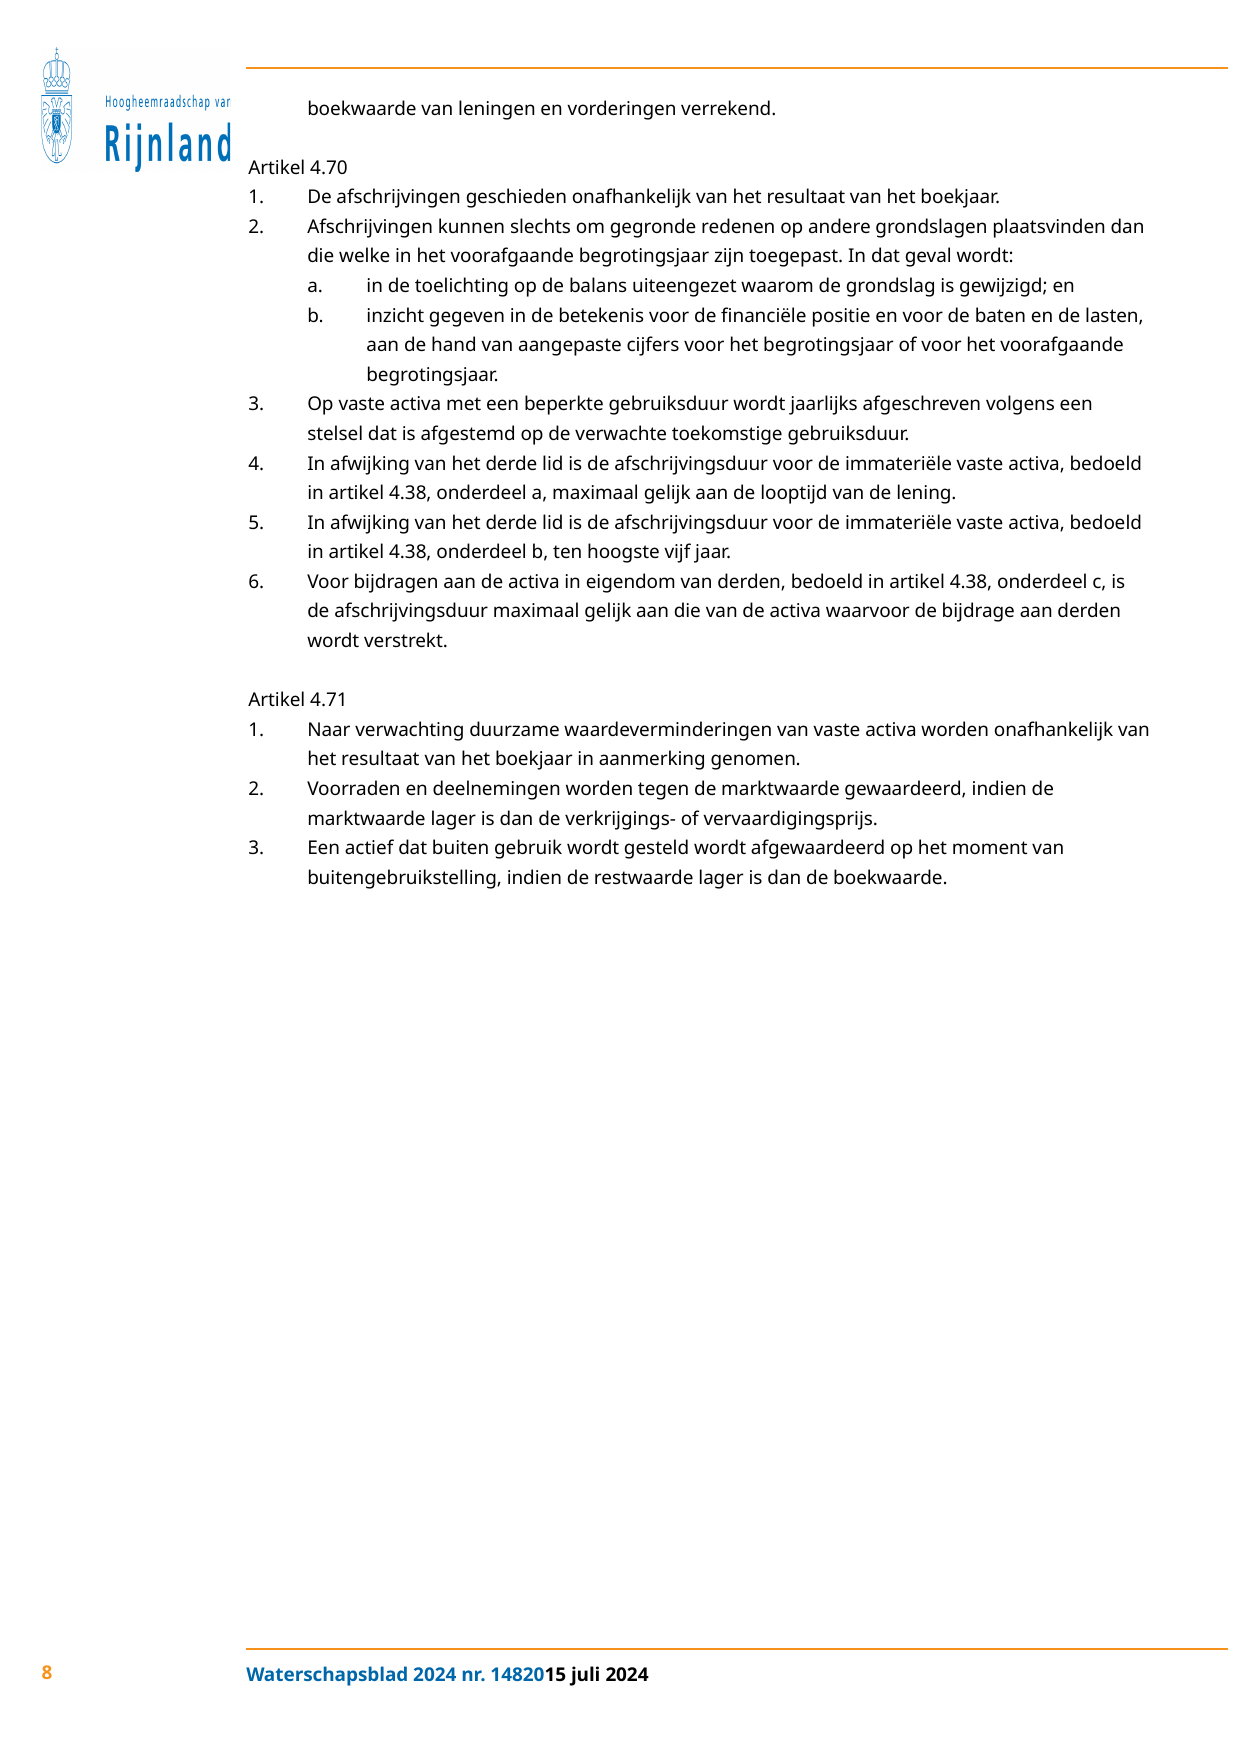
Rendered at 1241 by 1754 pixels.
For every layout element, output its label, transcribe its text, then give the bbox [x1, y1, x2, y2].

list In afwijking van het derde lid is de afschrijvingsduur voor de immateriële vaste activa, bedoeld in artikel 4.38, onderdeel b, ten hoogste vijf jaar. [248, 509, 1152, 564]
list in de toelichting op de balans uiteengezet waarom de grondslag is gewijzigd; en [307, 272, 1152, 298]
list boekwaarde van leningen en vorderingen verrekend. [248, 95, 1152, 121]
list Een actief dat buiten gebruik wordt gesteld wordt afgewaardeerd op het moment van buitengebruikstelling, indien de restwaarde lager is dan de boekwaarde. [248, 834, 1152, 890]
text Artikel 4.71 [248, 686, 1152, 712]
list Op vaste activa met een beperkte gebruiksduur wordt jaarlijks afgeschreven volgens een stelsel dat is afgestemd op de verwachte toekomstige gebruiksduur. [248, 391, 1152, 446]
list Voor bijdragen aan de activa in eigendom van derden, bedoeld in artikel 4.38, onderdeel c, is de afschrijvingsduur maximaal gelijk aan die van de activa waarvoor de bijdrage aan derden wordt verstrekt. [248, 568, 1152, 653]
list inzicht gegeven in de betekenis voor de financiële positie en voor de baten en de lasten, aan de hand van aangepaste cijfers voor het begrotingsjaar of voor het voorafgaande begrotingsjaar. [307, 302, 1152, 387]
list Afschrijvingen kunnen slechts om gegronde redenen op andere grondslagen plaatsvinden dan die welke in het voorafgaande begrotingsjaar zijn toegepast. In dat geval wordt: [248, 213, 1152, 268]
picture [41, 47, 231, 172]
list Naar verwachting duurzame waardeverminderingen van vaste activa worden onafhankelijk van het resultaat van het boekjaar in aanmerking genomen. [248, 716, 1152, 771]
list Voorraden en deelnemingen worden tegen de marktwaarde gewaardeerd, indien de marktwaarde lager is dan de verkrijgings- of vervaardigingsprijs. [248, 775, 1152, 831]
list In afwijking van het derde lid is de afschrijvingsduur voor de immateriële vaste activa, bedoeld in artikel 4.38, onderdeel a, maximaal gelijk aan de looptijd van de lening. [248, 450, 1152, 505]
list De afschrijvingen geschieden onafhankelijk van het resultaat van het boekjaar. [248, 183, 1152, 209]
text Artikel 4.70 [248, 154, 1152, 180]
